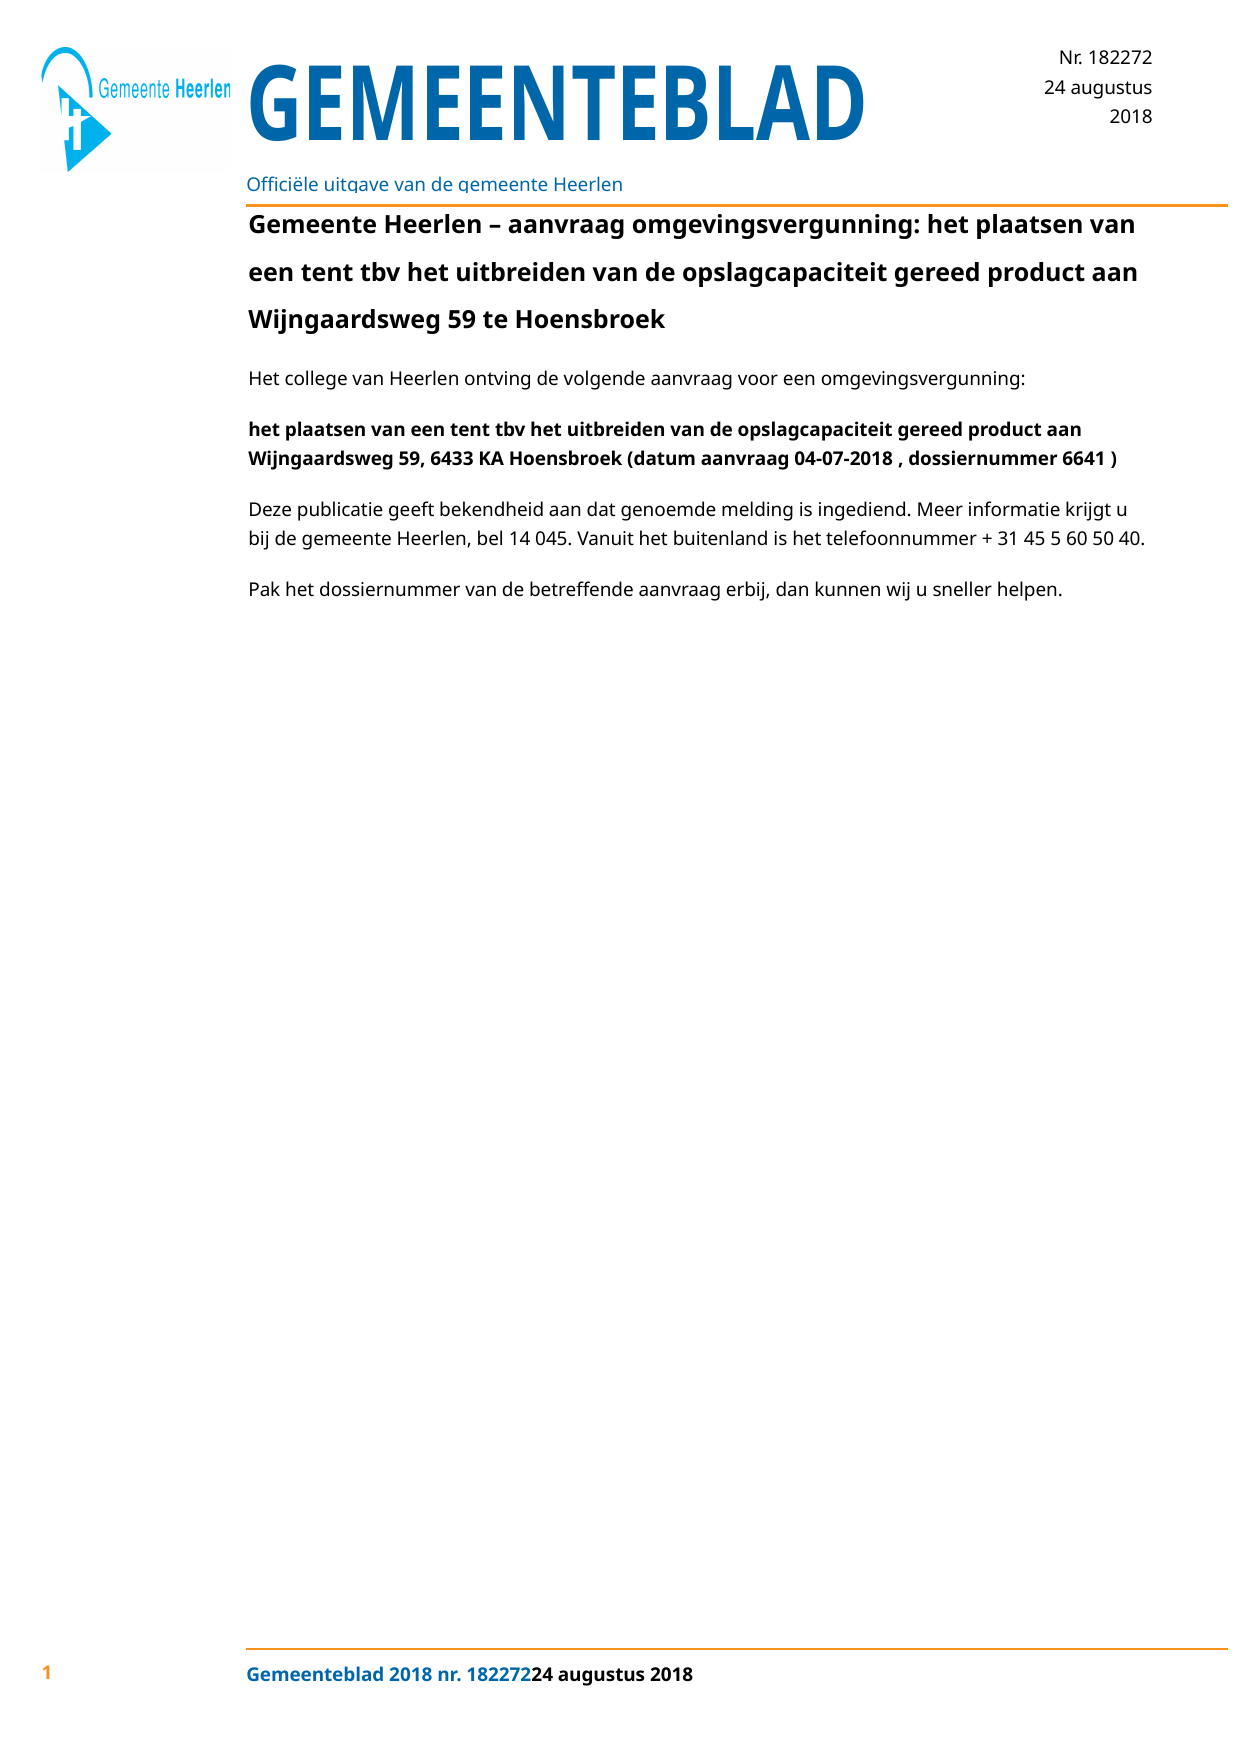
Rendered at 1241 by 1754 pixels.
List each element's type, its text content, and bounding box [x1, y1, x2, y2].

text Deze publicatie geeft bekendheid aan dat genoemde melding is ingediend. Meer informatie krijgt u bij de gemeente Heerlen, bel 14 045. Vanuit het buitenland is het telefoonnummer + 31 45 5 60 50 40. [248, 496, 1152, 551]
text Gemeente Heerlen – aanvraag omgevingsvergunning: het plaatsen van een tent tbv het uitbreiden van de opslagcapaciteit gereed product aan Wijngaardsweg 59 te Hoensbroek [248, 207, 1152, 336]
picture [41, 47, 58, 70]
text Pak het dossiernummer van de betreffende aanvraag erbij, dan kunnen wij u sneller helpen. [248, 576, 1152, 602]
text Het college van Heerlen ontving de volgende aanvraag voor een omgevingsvergunning: [248, 366, 1152, 391]
text het plaatsen van een tent tbv het uitbreiden van de opslagcapaciteit gereed product aan Wijngaardsweg 59, 6433 KA Hoensbroek (datum aanvraag 04-07-2018 , dossiernummer 6641 ) [248, 416, 1152, 471]
picture [41, 47, 231, 172]
